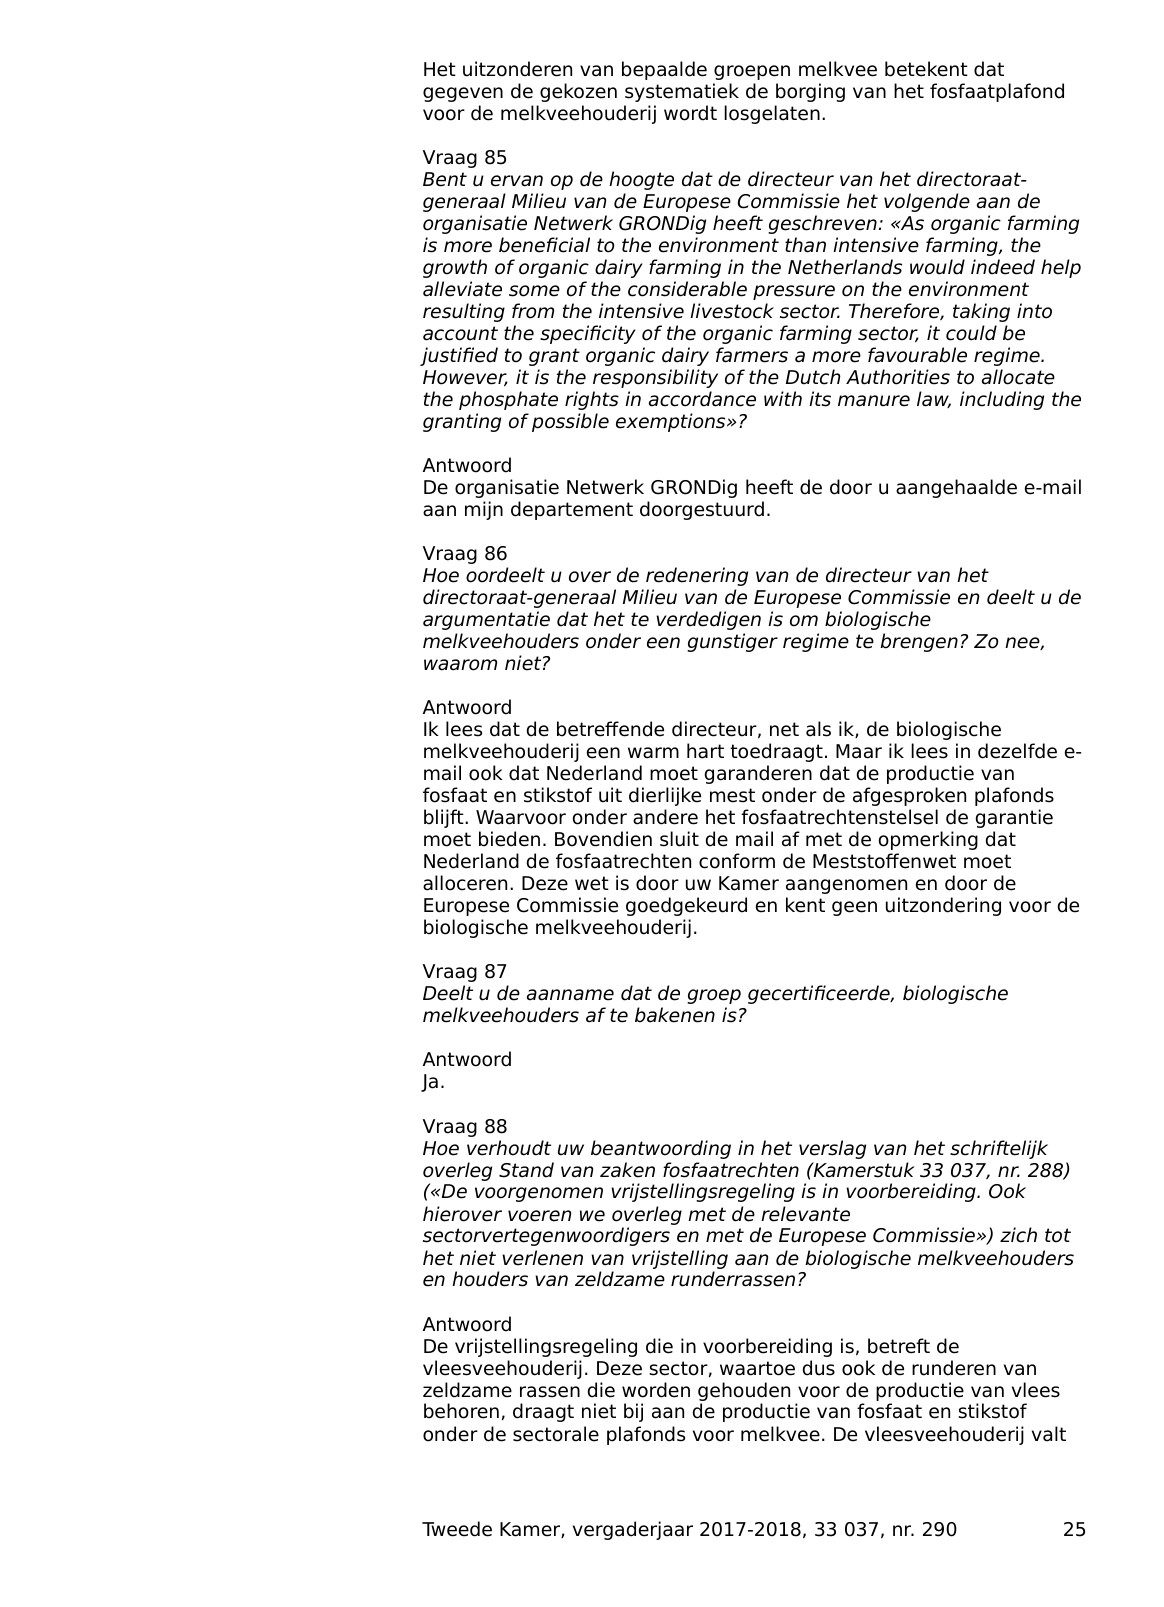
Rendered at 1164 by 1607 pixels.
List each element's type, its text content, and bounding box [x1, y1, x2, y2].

text Antwoord [422, 1049, 1087, 1071]
text Bent u ervan op de hoogte dat de directeur van het directoraat-generaal Milieu van de Europese Commissie het volgende aan de organisatie Netwerk GRONDig heeft geschreven: «As organic farming is more beneficial to the environment than intensive farming, the growth of organic dairy farming in the Netherlands would indeed help alleviate some of the considerable pressure on the environment resulting from the intensive livestock sector. Therefore, taking into account the specificity of the organic farming sector, it could be justified to grant organic dairy farmers a more favourable regime. However, it is the responsibility of the Dutch Authorities to allocate the phosphate rights in accordance with its manure law, including the granting of possible exemptions»? [422, 169, 1087, 433]
text Antwoord [422, 697, 1087, 719]
text Vraag 88 [422, 1116, 1087, 1137]
text Ik lees dat de betreffende directeur, net als ik, de biologische melkveehouderij een warm hart toedraagt. Maar ik lees in dezelfde e-mail ook dat Nederland moet garanderen dat de productie van fosfaat en stikstof uit dierlijke mest onder de afgesproken plafonds blijft. Waarvoor onder andere het fosfaatrechtenstelsel de garantie moet bieden. Bovendien sluit de mail af met de opmerking dat Nederland de fosfaatrechten conform de Meststoffenwet moet alloceren. Deze wet is door uw Kamer aangenomen en door de Europese Commissie goedgekeurd en kent geen uitzondering voor de biologische melkveehouderij. [422, 719, 1087, 939]
text Antwoord [422, 455, 1087, 477]
text Het uitzonderen van bepaalde groepen melkvee betekent dat gegeven de gekozen systematiek de borging van het fosfaatplafond voor de melkveehouderij wordt losgelaten. [422, 59, 1087, 125]
text Hoe verhoudt uw beantwoording in het verslag van het schriftelijk overleg Stand van zaken fosfaatrechten (Kamerstuk 33 037, nr. 288) («De voorgenomen vrijstellingsregeling is in voorbereiding. Ook hierover voeren we overleg met de relevante sectorvertegenwoordigers en met de Europese Commissie») zich tot het niet verlenen van vrijstelling aan de biologische melkveehouders en houders van zeldzame runderrassen? [422, 1137, 1087, 1291]
text De vrijstellingsregeling die in voorbereiding is, betreft de vleesveehouderij. Deze sector, waartoe dus ook de runderen van zeldzame rassen die worden gehouden voor de productie van vlees behoren, draagt niet bij aan de productie van fosfaat en stikstof onder de sectorale plafonds voor melkvee. De vleesveehouderij valt [422, 1336, 1087, 1445]
text Vraag 87 [422, 961, 1087, 983]
text Antwoord [422, 1313, 1087, 1336]
text Hoe oordeelt u over de redenering van de directeur van het directoraat-generaal Milieu van de Europese Commissie en deelt u de argumentatie dat het te verdedigen is om biologische melkveehouders onder een gunstiger regime te brengen? Zo nee, waarom niet? [422, 565, 1087, 675]
text Ja. [422, 1071, 1087, 1093]
text De organisatie Netwerk GRONDig heeft de door u aangehaalde e-mail aan mijn departement doorgestuurd. [422, 477, 1087, 521]
text Vraag 85 [422, 147, 1087, 169]
text Vraag 86 [422, 543, 1087, 565]
text Deelt u de aanname dat de groep gecertificeerde, biologische melkveehouders af te bakenen is? [422, 983, 1087, 1027]
